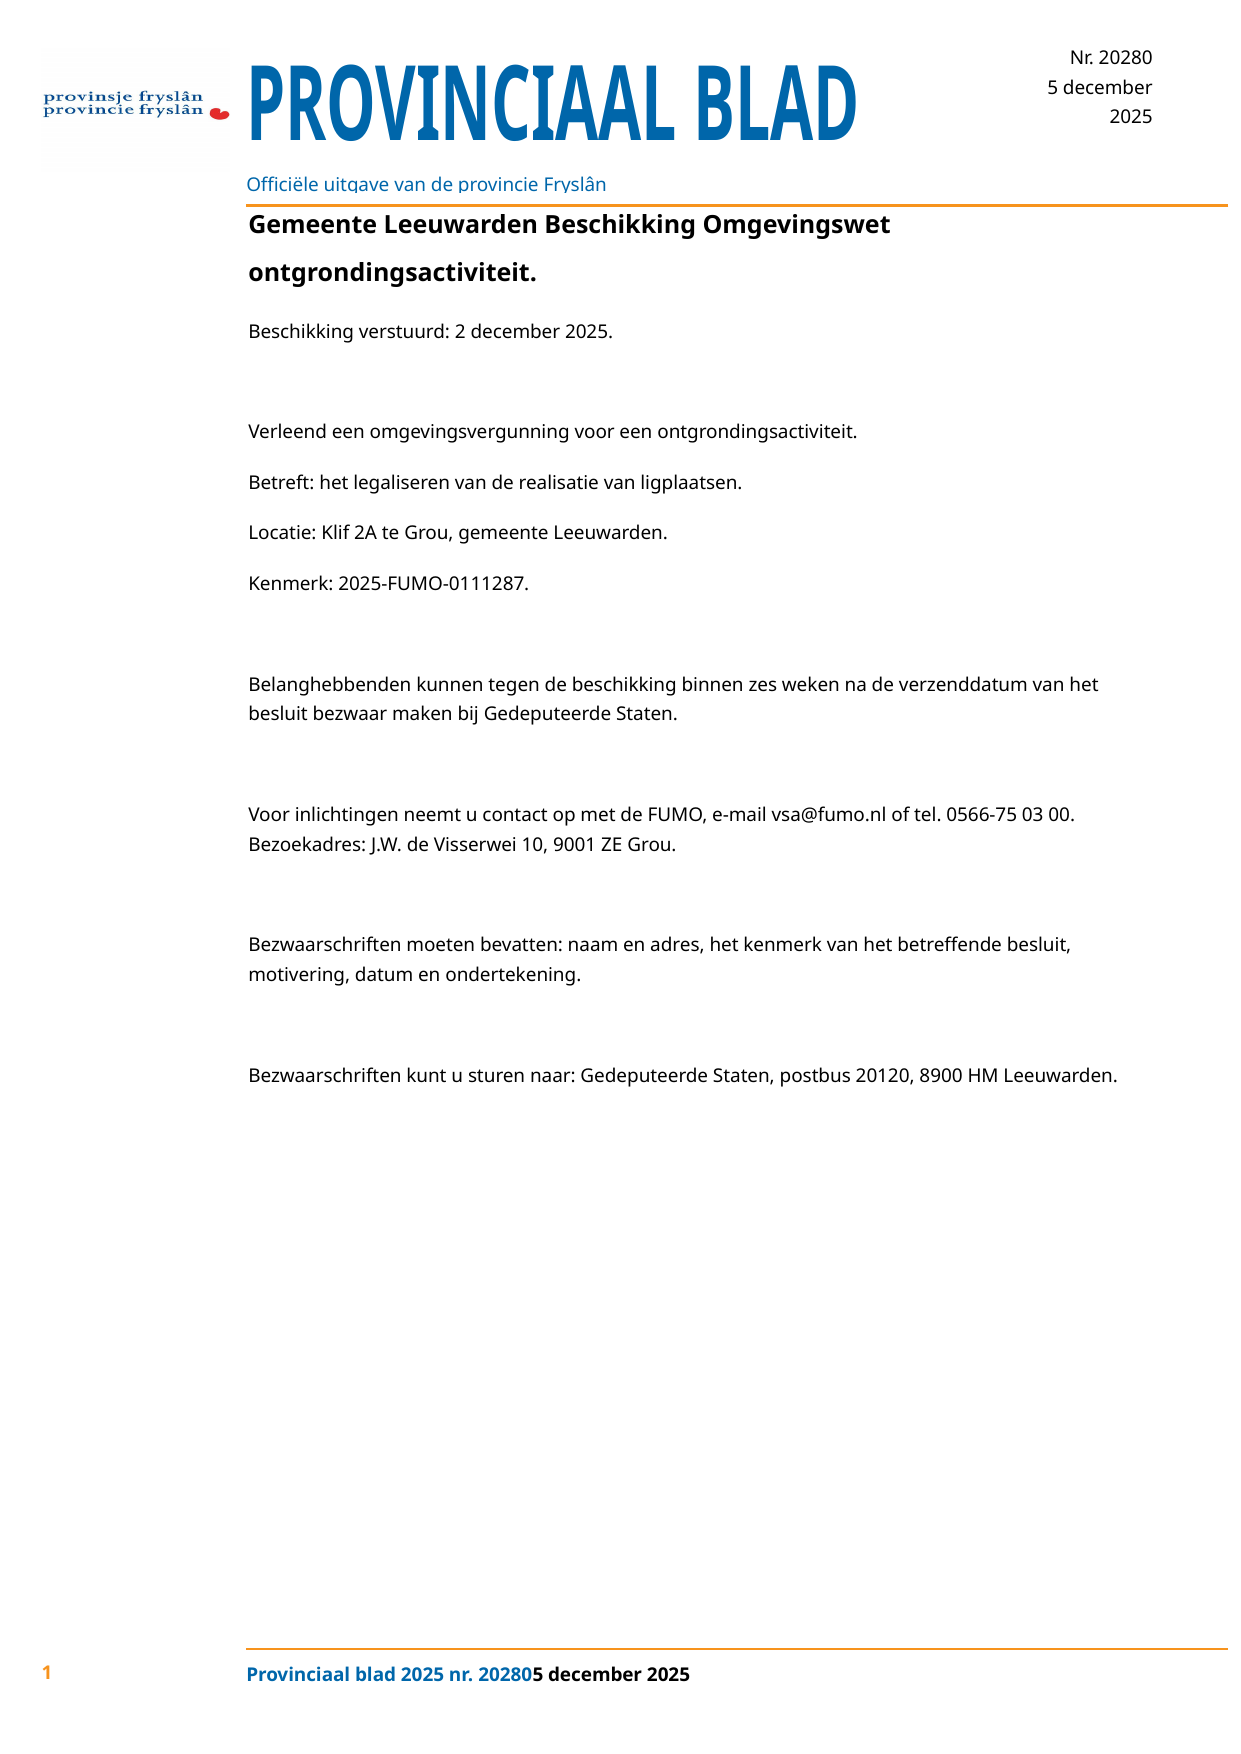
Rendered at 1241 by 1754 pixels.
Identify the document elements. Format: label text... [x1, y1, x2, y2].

text Verleend een omgevingsvergunning voor een ontgrondingsactiviteit. [248, 419, 1152, 444]
text Gemeente Leeuwarden Beschikking Omgevingswet ontgrondingsactiviteit. [248, 207, 1152, 288]
picture [41, 47, 231, 172]
text Kenmerk: 2025-FUMO-0111287. [248, 570, 1152, 596]
text Betreft: het legaliseren van de realisatie van ligplaatsen. [248, 469, 1152, 495]
text Belanghebbenden kunnen tegen de beschikking binnen zes weken na de verzenddatum van het besluit bezwaar maken bij Gedeputeerde Staten. [248, 671, 1152, 726]
text Bezwaarschriften moeten bevatten: naam en adres, het kenmerk van het betreffende besluit, motivering, datum en ondertekening. [248, 932, 1152, 987]
text Voor inlichtingen neemt u contact op met de FUMO, e-mail vsa@fumo.nl of tel. 0566-75 03 00. Bezoekadres: J.W. de Visserwei 10, 9001 ZE Grou. [248, 801, 1152, 857]
text Locatie: Klif 2A te Grou, gemeente Leeuwarden. [248, 519, 1152, 545]
text Bezwaarschriften kunt u sturen naar: Gedeputeerde Staten, postbus 20120, 8900 HM Leeuwarden. [248, 1062, 1152, 1088]
text Beschikking verstuurd: 2 december 2025. [248, 318, 1152, 344]
